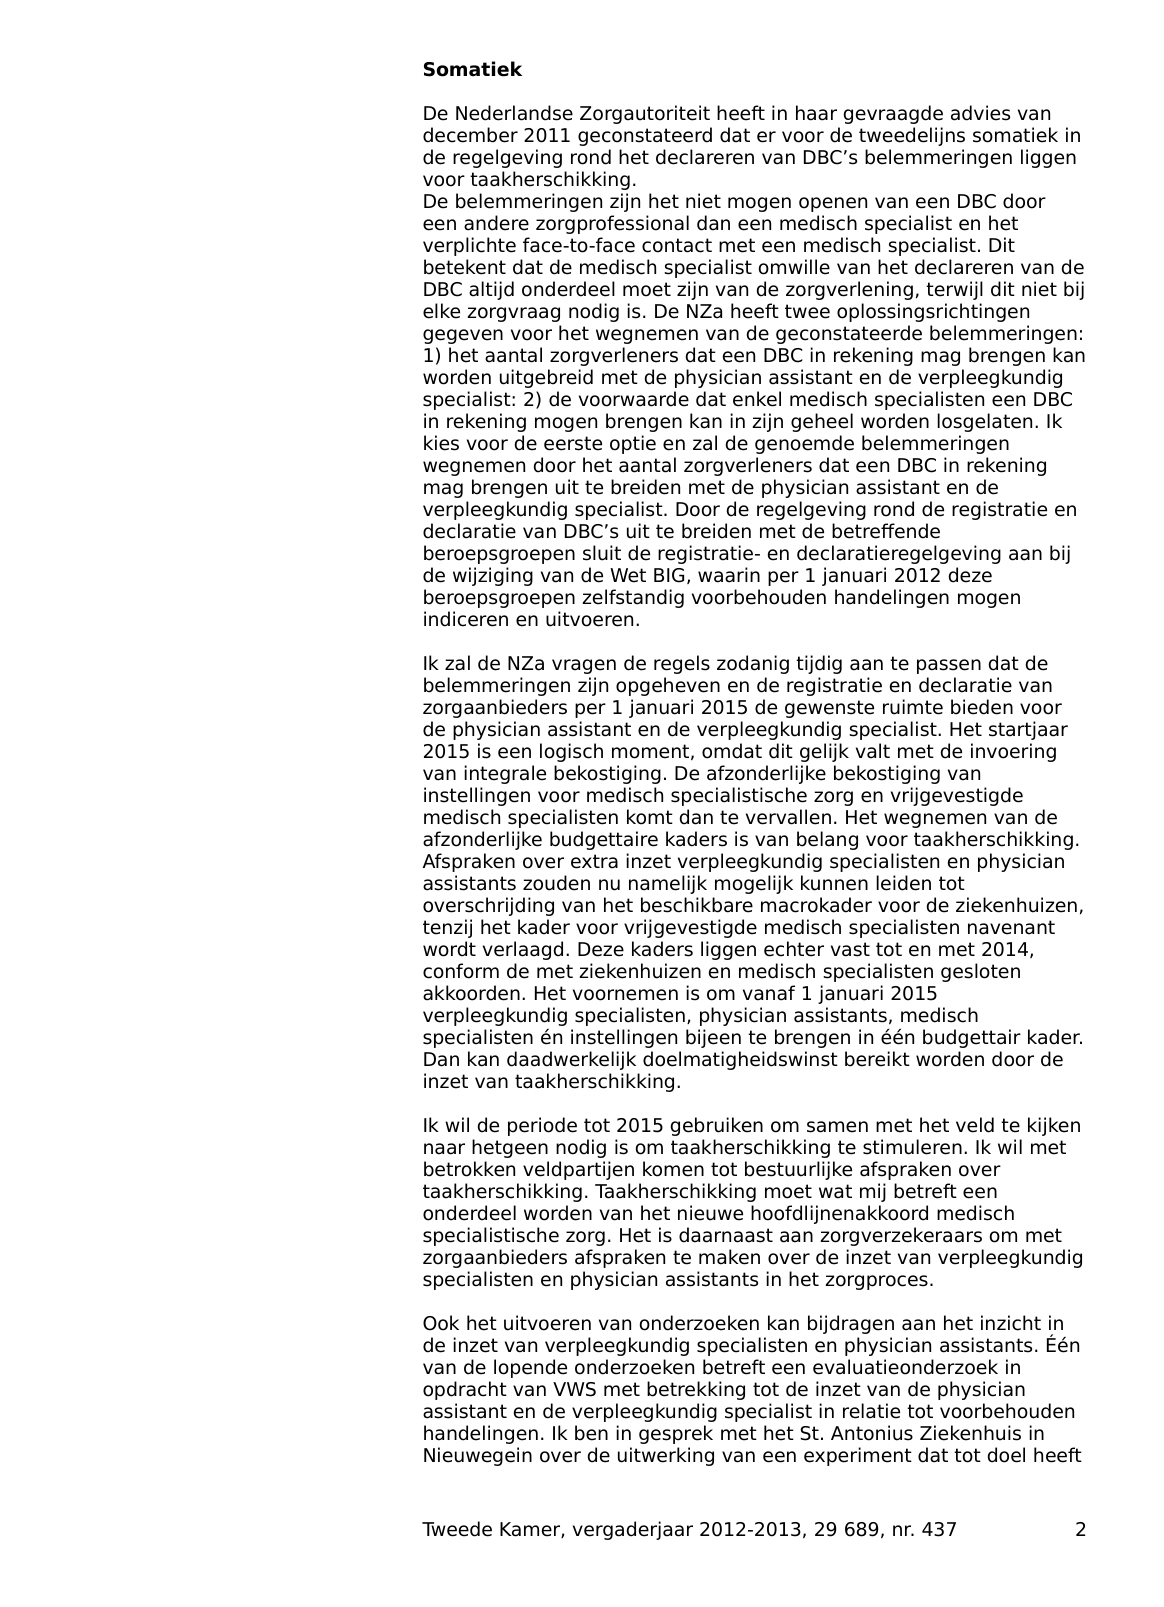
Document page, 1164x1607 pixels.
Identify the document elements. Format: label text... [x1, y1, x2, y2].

text Ik wil de periode tot 2015 gebruiken om samen met het veld te kijken naar hetgeen nodig is om taakherschikking te stimuleren. Ik wil met betrokken veldpartijen komen tot bestuurlijke afspraken over taakherschikking. Taakherschikking moet wat mij betreft een onderdeel worden van het nieuwe hoofdlijnenakkoord medisch specialistische zorg. Het is daarnaast aan zorgverzekeraars om met zorgaanbieders afspraken te maken over de inzet van verpleegkundig specialisten en physician assistants in het zorgproces. [422, 1115, 1087, 1291]
subtitle Somatiek [422, 59, 1087, 81]
text De belemmeringen zijn het niet mogen openen van een DBC door een andere zorgprofessional dan een medisch specialist en het verplichte face-to-face contact met een medisch specialist. Dit betekent dat de medisch specialist omwille van het declareren van de DBC altijd onderdeel moet zijn van de zorgverlening, terwijl dit niet bij elke zorgvraag nodig is. De NZa heeft twee oplossingsrichtingen gegeven voor het wegnemen van de geconstateerde belemmeringen: 1) het aantal zorgverleners dat een DBC in rekening mag brengen kan worden uitgebreid met de physician assistant en de verpleegkundig specialist: 2) de voorwaarde dat enkel medisch specialisten een DBC in rekening mogen brengen kan in zijn geheel worden losgelaten. Ik kies voor de eerste optie en zal de genoemde belemmeringen wegnemen door het aantal zorgverleners dat een DBC in rekening mag brengen uit te breiden met de physician assistant en de verpleegkundig specialist. Door de regelgeving rond de registratie en declaratie van DBC’s uit te breiden met de betreffende beroepsgroepen sluit de registratie- en declaratieregelgeving aan bij de wijziging van de Wet BIG, waarin per 1 januari 2012 deze beroepsgroepen zelfstandig voorbehouden handelingen mogen indiceren en uitvoeren. [422, 191, 1087, 631]
text De Nederlandse Zorgautoriteit heeft in haar gevraagde advies van december 2011 geconstateerd dat er voor de tweedelijns somatiek in de regelgeving rond het declareren van DBC’s belemmeringen liggen voor taakherschikking. [422, 103, 1087, 191]
text Ook het uitvoeren van onderzoeken kan bijdragen aan het inzicht in de inzet van verpleegkundig specialisten en physician assistants. Één van de lopende onderzoeken betreft een evaluatieonderzoek in opdracht van VWS met betrekking tot de inzet van de physician assistant en de verpleegkundig specialist in relatie tot voorbehouden handelingen. Ik ben in gesprek met het St. Antonius Ziekenhuis in Nieuwegein over de uitwerking van een experiment dat tot doel heeft [422, 1313, 1087, 1467]
text Ik zal de NZa vragen de regels zodanig tijdig aan te passen dat de belemmeringen zijn opgeheven en de registratie en declaratie van zorgaanbieders per 1 januari 2015 de gewenste ruimte bieden voor de physician assistant en de verpleegkundig specialist. Het startjaar 2015 is een logisch moment, omdat dit gelijk valt met de invoering van integrale bekostiging. De afzonderlijke bekostiging van instellingen voor medisch specialistische zorg en vrijgevestigde medisch specialisten komt dan te vervallen. Het wegnemen van de afzonderlijke budgettaire kaders is van belang voor taakherschikking. Afspraken over extra inzet verpleegkundig specialisten en physician assistants zouden nu namelijk mogelijk kunnen leiden tot overschrijding van het beschikbare macrokader voor de ziekenhuizen, tenzij het kader voor vrijgevestigde medisch specialisten navenant wordt verlaagd. Deze kaders liggen echter vast tot en met 2014, conform de met ziekenhuizen en medisch specialisten gesloten akkoorden. Het voornemen is om vanaf 1 januari 2015 verpleegkundig specialisten, physician assistants, medisch specialisten én instellingen bijeen te brengen in één budgettair kader. Dan kan daadwerkelijk doelmatigheidswinst bereikt worden door de inzet van taakherschikking. [422, 653, 1087, 1092]
